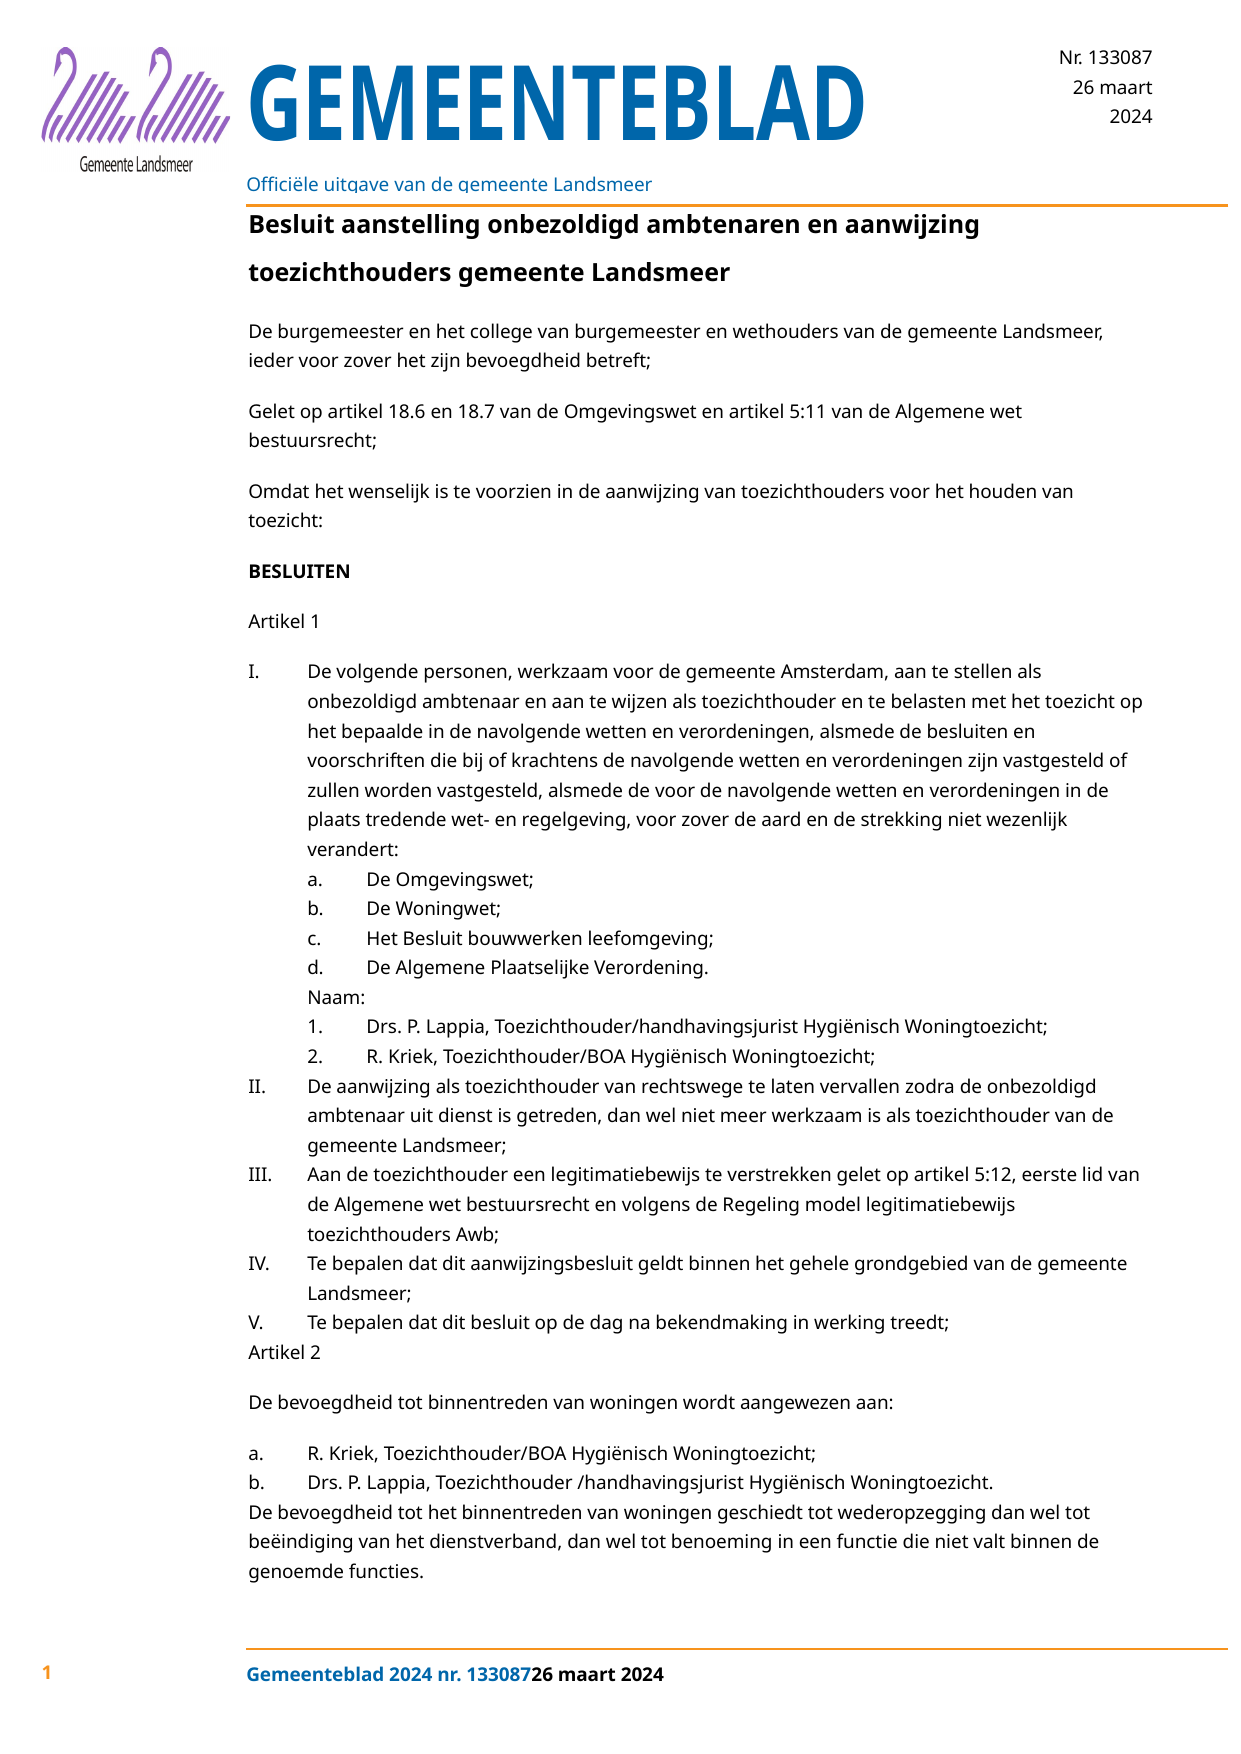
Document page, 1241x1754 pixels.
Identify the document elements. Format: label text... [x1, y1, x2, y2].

list De aanwijzing als toezichthouder van rechtswege te laten vervallen zodra de onbezoldigd ambtenaar uit dienst is getreden, dan wel niet meer werkzaam is als toezichthouder van de gemeente Landsmeer; [248, 1073, 1152, 1158]
list Aan de toezichthouder een legitimatiebewijs te verstrekken gelet op artikel 5:12, eerste lid van de Algemene wet bestuursrecht en volgens de Regeling model legitimatiebewijs toezichthouders Awb; [248, 1162, 1152, 1247]
picture [41, 47, 231, 172]
list Drs. P. Lappia, Toezichthouder/handhavingsjurist Hygiënisch Woningtoezicht; [307, 1014, 1152, 1039]
text Gelet op artikel 18.6 en 18.7 van de Omgevingswet en artikel 5:11 van de Algemene wet bestuursrecht; [248, 398, 1152, 453]
text BESLUITEN [248, 558, 1152, 584]
text Artikel 2 [248, 1339, 1152, 1365]
list R. Kriek, Toezichthouder/BOA Hygiënisch Woningtoezicht; [307, 1043, 1152, 1069]
list Naam: [248, 984, 1152, 1010]
list De Omgevingswet; [307, 866, 1152, 892]
list Het Besluit bouwwerken leefomgeving; [307, 925, 1152, 951]
text Besluit aanstelling onbezoldigd ambtenaren en aanwijzing toezichthouders gemeente Landsmeer [248, 207, 1152, 288]
text De bevoegdheid tot binnentreden van woningen wordt aangewezen aan: [248, 1389, 1152, 1415]
text Omdat het wenselijk is te voorzien in de aanwijzing van toezichthouders voor het houden van toezicht: [248, 478, 1152, 533]
list Te bepalen dat dit besluit op de dag na bekendmaking in werking treedt; [248, 1309, 1152, 1335]
list De Woningwet; [307, 895, 1152, 921]
list De volgende personen, werkzaam voor de gemeente Amsterdam, aan te stellen als onbezoldigd ambtenaar en aan te wijzen als toezichthouder en te belasten met het toezicht op het bepaalde in de navolgende wetten en verordeningen, alsmede de besluiten en voorschriften die bij of krachtens de navolgende wetten en verordeningen zijn vastgesteld of zullen worden vastgesteld, alsmede de voor de navolgende wetten en verordeningen in de plaats tredende wet- en regelgeving, voor zover de aard en de strekking niet wezenlijk verandert: [248, 659, 1152, 862]
text Artikel 1 [248, 608, 1152, 634]
list Te bepalen dat dit aanwijzingsbesluit geldt binnen het gehele grondgebied van de gemeente Landsmeer; [248, 1250, 1152, 1306]
list R. Kriek, Toezichthouder/BOA Hygiënisch Woningtoezicht; [248, 1440, 1152, 1466]
list Drs. P. Lappia, Toezichthouder /handhavingsjurist Hygiënisch Woningtoezicht. [248, 1469, 1152, 1495]
list De Algemene Plaatselijke Verordening. [307, 954, 1152, 980]
text De burgemeester en het college van burgemeester en wethouders van de gemeente Landsmeer, ieder voor zover het zijn bevoegdheid betreft; [248, 318, 1152, 373]
text De bevoegdheid tot het binnentreden van woningen geschiedt tot wederopzegging dan wel tot beëindiging van het dienstverband, dan wel tot benoeming in een functie die niet valt binnen de genoemde functies. [248, 1499, 1152, 1584]
